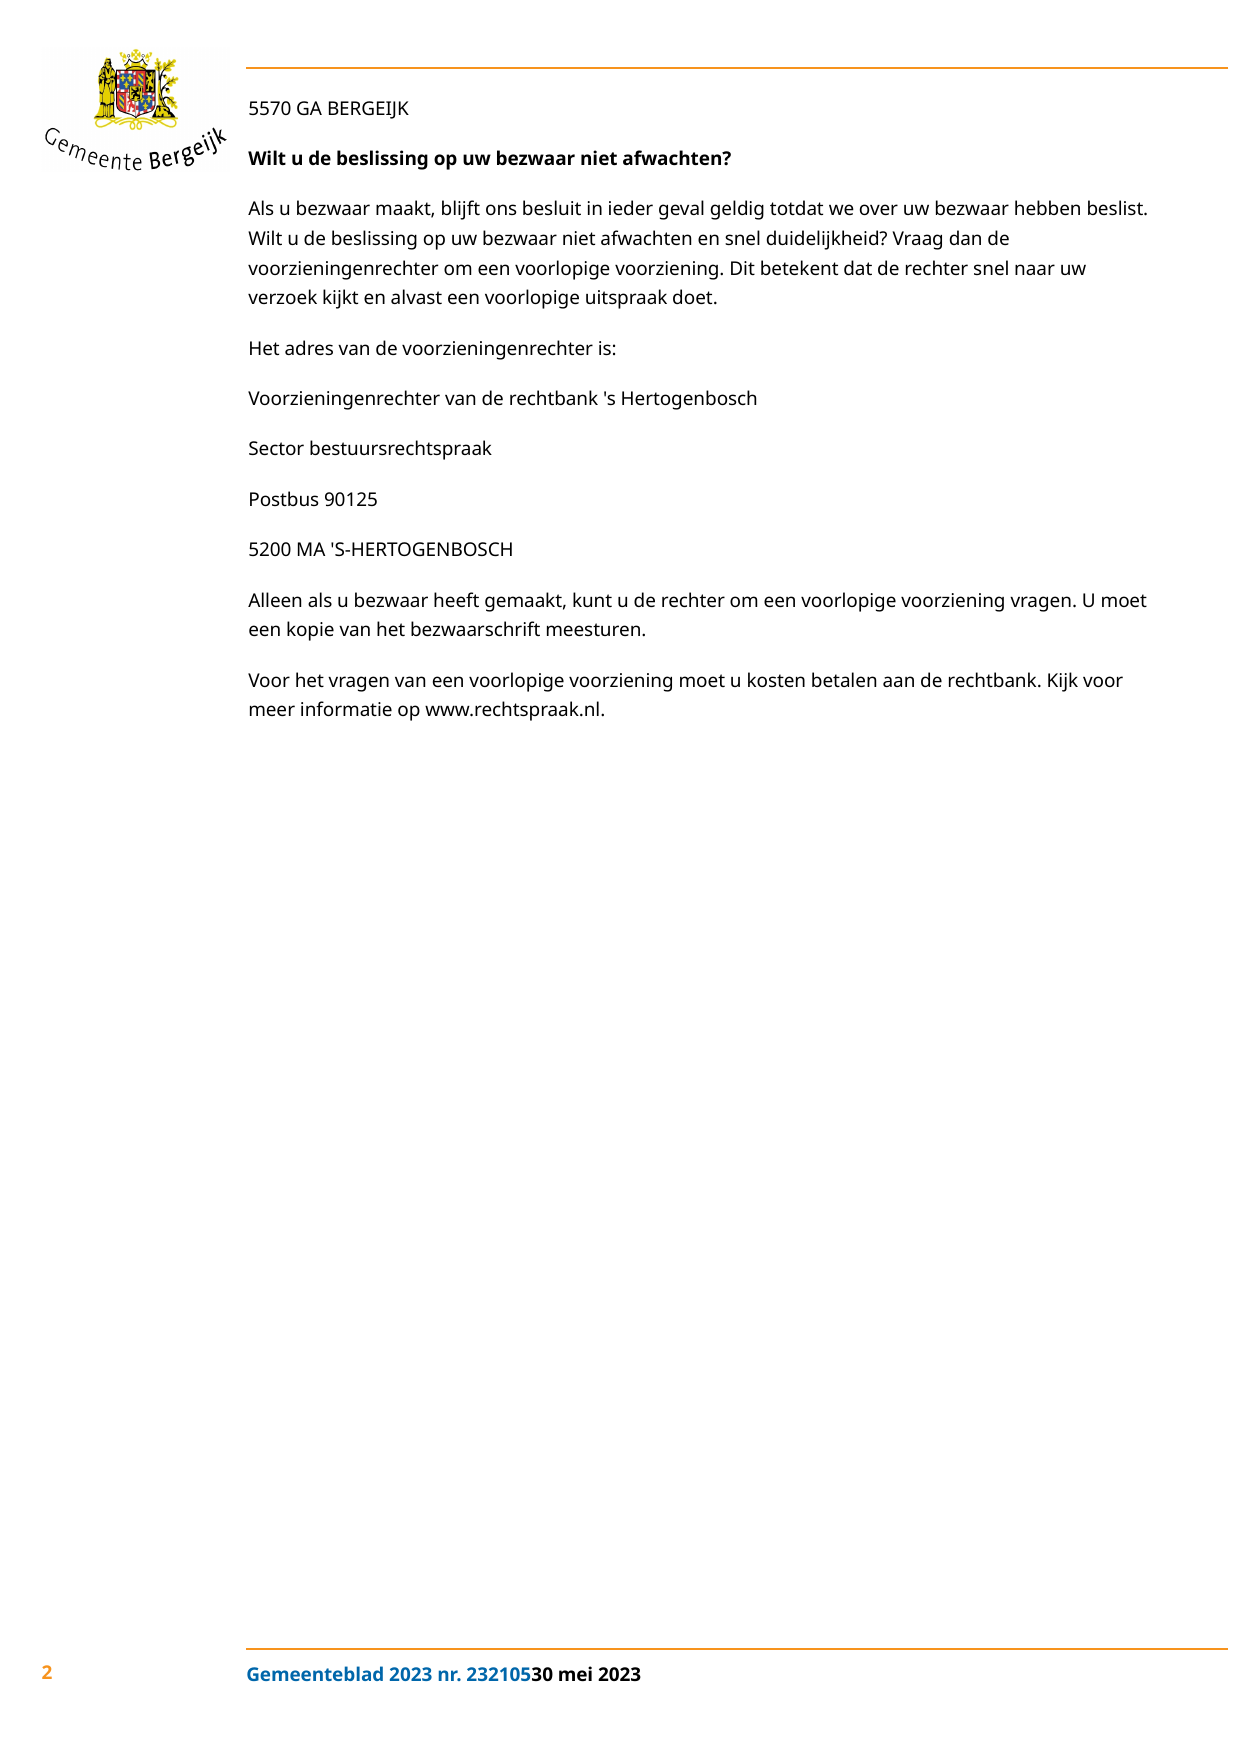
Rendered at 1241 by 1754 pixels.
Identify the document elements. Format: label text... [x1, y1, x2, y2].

picture [41, 47, 231, 172]
text Alleen als u bezwaar heeft gemaakt, kunt u de rechter om een voorlopige voorziening vragen. U moet een kopie van het bezwaarschrift meesturen. [248, 587, 1152, 642]
text 5200 MA 'S-HERTOGENBOSCH [248, 536, 1152, 562]
text Wilt u de beslissing op uw bezwaar niet afwachten? [248, 145, 1152, 171]
text Voorzieningenrechter van de rechtbank 's Hertogenbosch [248, 385, 1152, 411]
text Voor het vragen van een voorlopige voorziening moet u kosten betalen aan de rechtbank. Kijk voor meer informatie op www.rechtspraak.nl. [248, 667, 1152, 722]
text Sector bestuursrechtspraak [248, 436, 1152, 461]
text Het adres van de voorzieningenrechter is: [248, 335, 1152, 361]
text 5570 GA BERGEIJK [248, 95, 1152, 121]
text Als u bezwaar maakt, blijft ons besluit in ieder geval geldig totdat we over uw bezwaar hebben beslist. Wilt u de beslissing op uw bezwaar niet afwachten en snel duidelijkheid? Vraag dan de voorzieningenrechter om een voorlopige voorziening. Dit betekent dat de rechter snel naar uw verzoek kijkt en alvast een voorlopige uitspraak doet. [248, 196, 1152, 310]
text Postbus 90125 [248, 486, 1152, 512]
